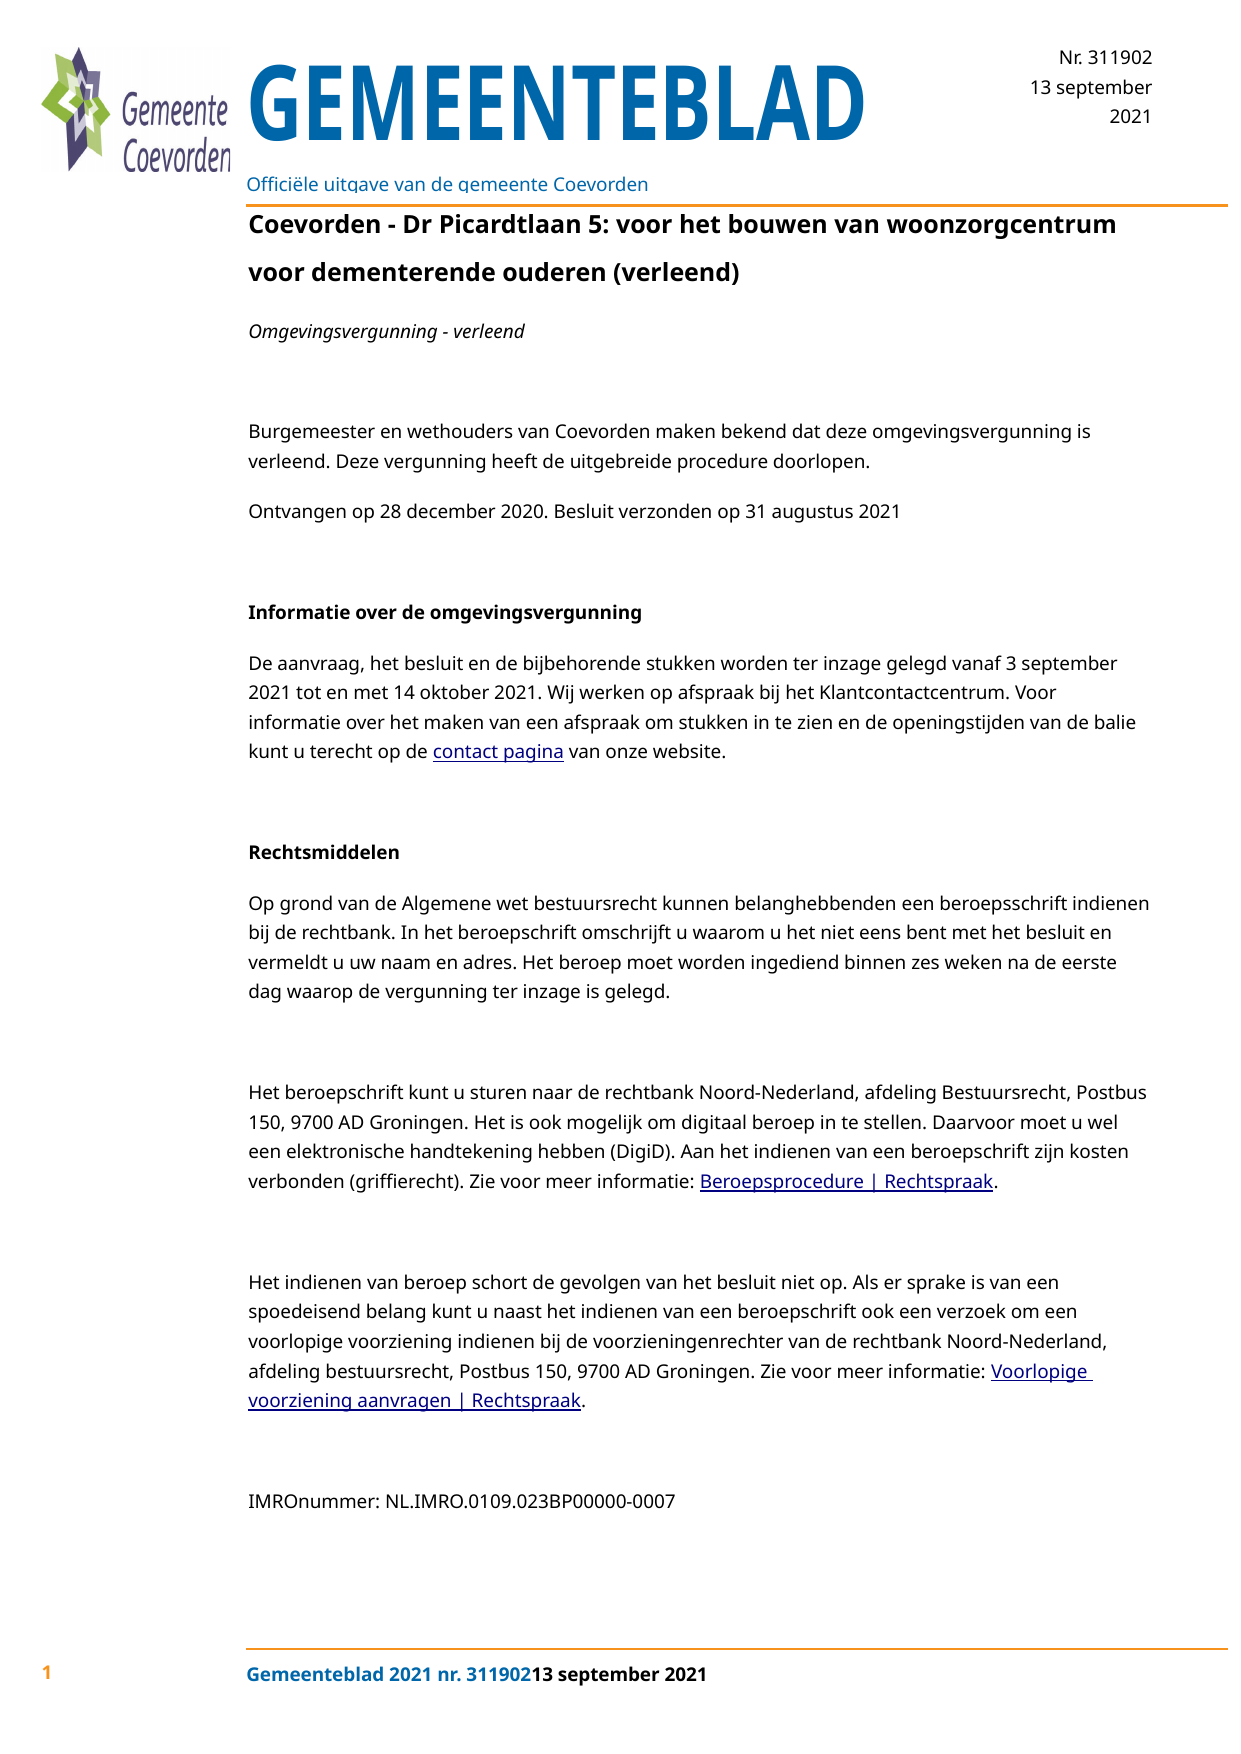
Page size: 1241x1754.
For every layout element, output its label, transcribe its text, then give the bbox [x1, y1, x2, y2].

text De aanvraag, het besluit en de bijbehorende stukken worden ter inzage gelegd vanaf 3 september 2021 tot en met 14 oktober 2021. Wij werken op afspraak bij het Klantcontactcentrum. Voor informatie over het maken van een afspraak om stukken in te zien en de openingstijden van de balie kunt u terecht op de contact pagina van onze website. [248, 650, 1152, 764]
text Het beroepschrift kunt u sturen naar de rechtbank Noord-Nederland, afdeling Bestuursrecht, Postbus 150, 9700 AD Groningen. Het is ook mogelijk om digitaal beroep in te stellen. Daarvoor moet u wel een elektronische handtekening hebben (DigiD). Aan het indienen van een beroepschrift zijn kosten verbonden (griffierecht). Zie voor meer informatie: Beroepsprocedure | Rechtspraak. [248, 1079, 1152, 1194]
picture [41, 47, 231, 172]
text Rechtsmiddelen [248, 839, 1152, 865]
text Informatie over de omgevingsvergunning [248, 599, 1152, 625]
text IMROnummer: NL.IMRO.0109.023BP00000-0007 [248, 1488, 1152, 1514]
text Ontvangen op 28 december 2020. Besluit verzonden op 31 augustus 2021 [248, 499, 1152, 524]
text Het indienen van beroep schort de gevolgen van het besluit niet op. Als er sprake is van een spoedeisend belang kunt u naast het indienen van een beroepschrift ook een verzoek om een voorlopige voorziening indienen bij de voorzieningenrechter van de rechtbank Noord-Nederland, afdeling bestuursrecht, Postbus 150, 9700 AD Groningen. Zie voor meer informatie: Voorlopige voorziening aanvragen | Rechtspraak. [248, 1269, 1152, 1413]
text Burgemeester en wethouders van Coevorden maken bekend dat deze omgevingsvergunning is verleend. Deze vergunning heeft de uitgebreide procedure doorlopen. [248, 419, 1152, 474]
text Op grond van de Algemene wet bestuursrecht kunnen belanghebbenden een beroepsschrift indienen bij de rechtbank. In het beroepschrift omschrijft u waarom u het niet eens bent met het besluit en vermeldt u uw naam en adres. Het beroep moet worden ingediend binnen zes weken na de eerste dag waarop de vergunning ter inzage is gelegd. [248, 890, 1152, 1004]
text Coevorden - Dr Picardtlaan 5: voor het bouwen van woonzorgcentrum voor dementerende ouderen (verleend) [248, 207, 1152, 288]
text Omgevingsvergunning - verleend [248, 318, 1152, 344]
